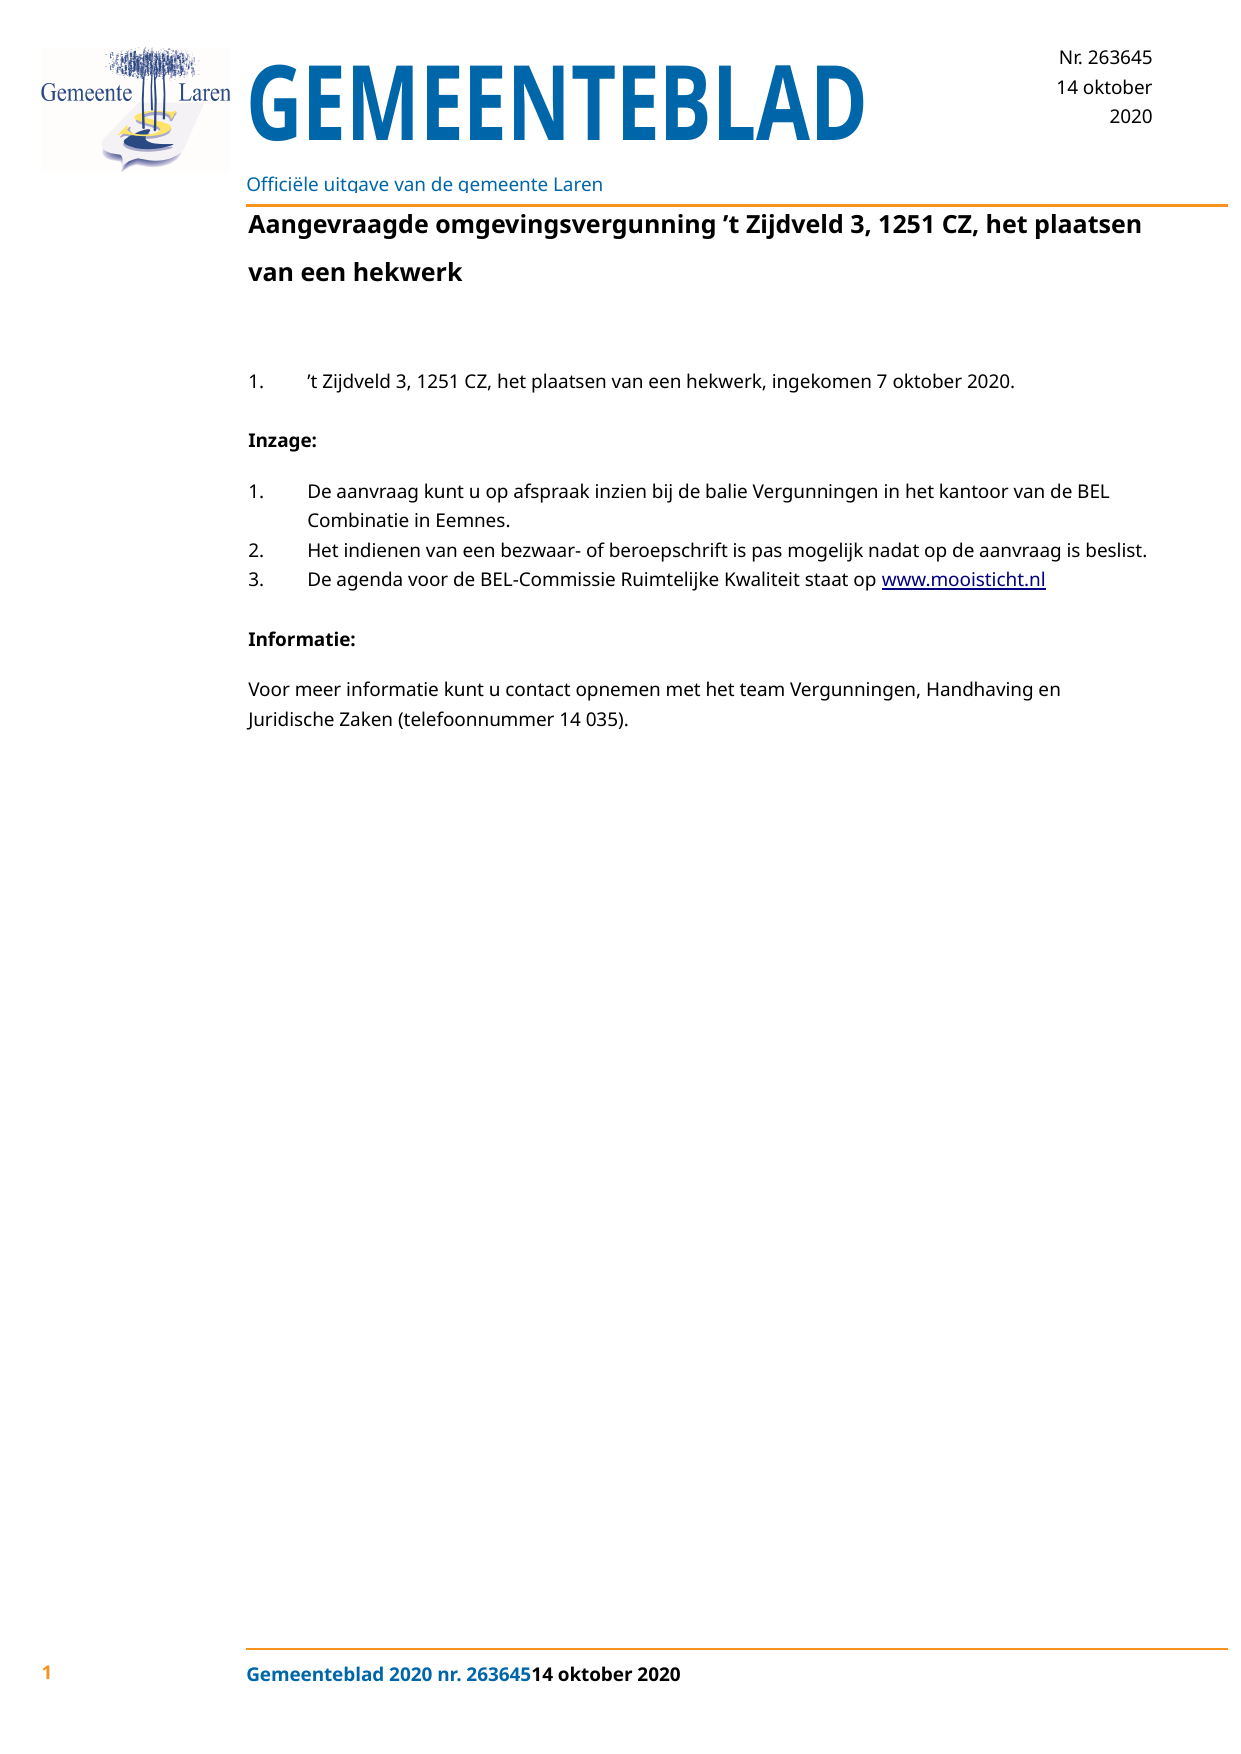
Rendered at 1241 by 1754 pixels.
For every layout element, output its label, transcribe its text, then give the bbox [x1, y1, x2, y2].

list Het indienen van een bezwaar- of beroepschrift is pas mogelijk nadat op de aanvraag is beslist. [248, 537, 1152, 563]
picture [41, 47, 231, 172]
list De agenda voor de BEL-Commissie Ruimtelijke Kwaliteit staat op www.mooisticht.nl [248, 567, 1152, 592]
text Informatie: [248, 626, 1152, 652]
list De aanvraag kunt u op afspraak inzien bij de balie Vergunningen in het kantoor van de BEL Combinatie in Eemnes. [248, 478, 1152, 533]
text Voor meer informatie kunt u contact opnemen met het team Vergunningen, Handhaving en Juridische Zaken (telefoonnummer 14 035). [248, 676, 1152, 732]
list ’t Zijdveld 3, 1251 CZ, het plaatsen van een hekwerk, ingekomen 7 oktober 2020. [248, 368, 1152, 394]
text Aangevraagde omgevingsvergunning ’t Zijdveld 3, 1251 CZ, het plaatsen van een hekwerk [248, 207, 1152, 288]
text Inzage: [248, 427, 1152, 453]
